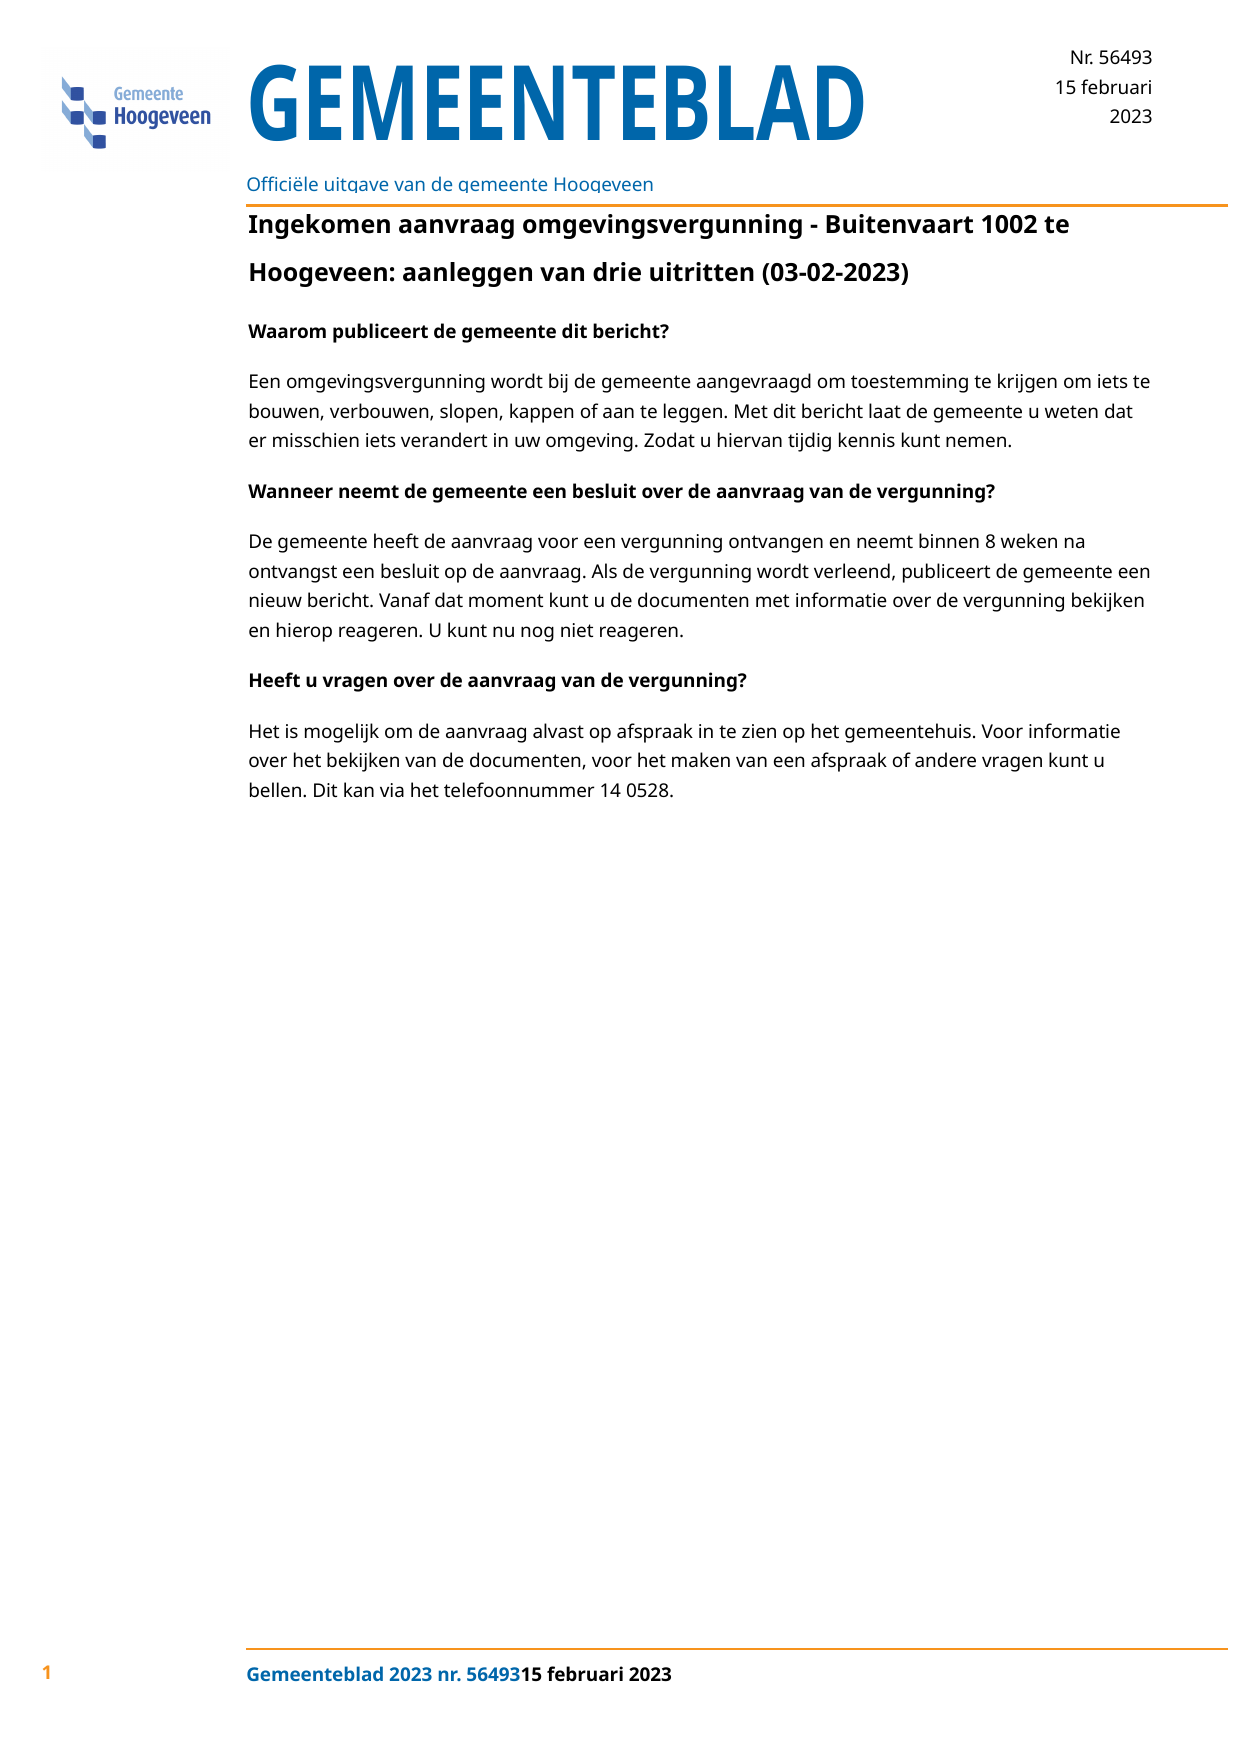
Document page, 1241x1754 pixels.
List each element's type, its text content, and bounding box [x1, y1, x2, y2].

text Wanneer neemt de gemeente een besluit over de aanvraag van de vergunning? [248, 478, 1152, 504]
text De gemeente heeft de aanvraag voor een vergunning ontvangen en neemt binnen 8 weken na ontvangst een besluit op de aanvraag. Als de vergunning wordt verleend, publiceert de gemeente een nieuw bericht. Vanaf dat moment kunt u de documenten met informatie over de vergunning bekijken en hierop reageren. U kunt nu nog niet reageren. [248, 528, 1152, 643]
text Heeft u vragen over de aanvraag van de vergunning? [248, 667, 1152, 693]
text Een omgevingsvergunning wordt bij de gemeente aangevraagd om toestemming te krijgen om iets te bouwen, verbouwen, slopen, kappen of aan te leggen. Met dit bericht laat de gemeente u weten dat er misschien iets verandert in uw omgeving. Zodat u hiervan tijdig kennis kunt nemen. [248, 368, 1152, 453]
picture [41, 47, 231, 172]
text Waarom publiceert de gemeente dit bericht? [248, 318, 1152, 344]
text Het is mogelijk om de aanvraag alvast op afspraak in te zien op het gemeentehuis. Voor informatie over het bekijken van de documenten, voor het maken van een afspraak of andere vragen kunt u bellen. Dit kan via het telefoonnummer 14 0528. [248, 718, 1152, 803]
text Ingekomen aanvraag omgevingsvergunning - Buitenvaart 1002 te Hoogeveen: aanleggen van drie uitritten (03-02-2023) [248, 207, 1152, 288]
